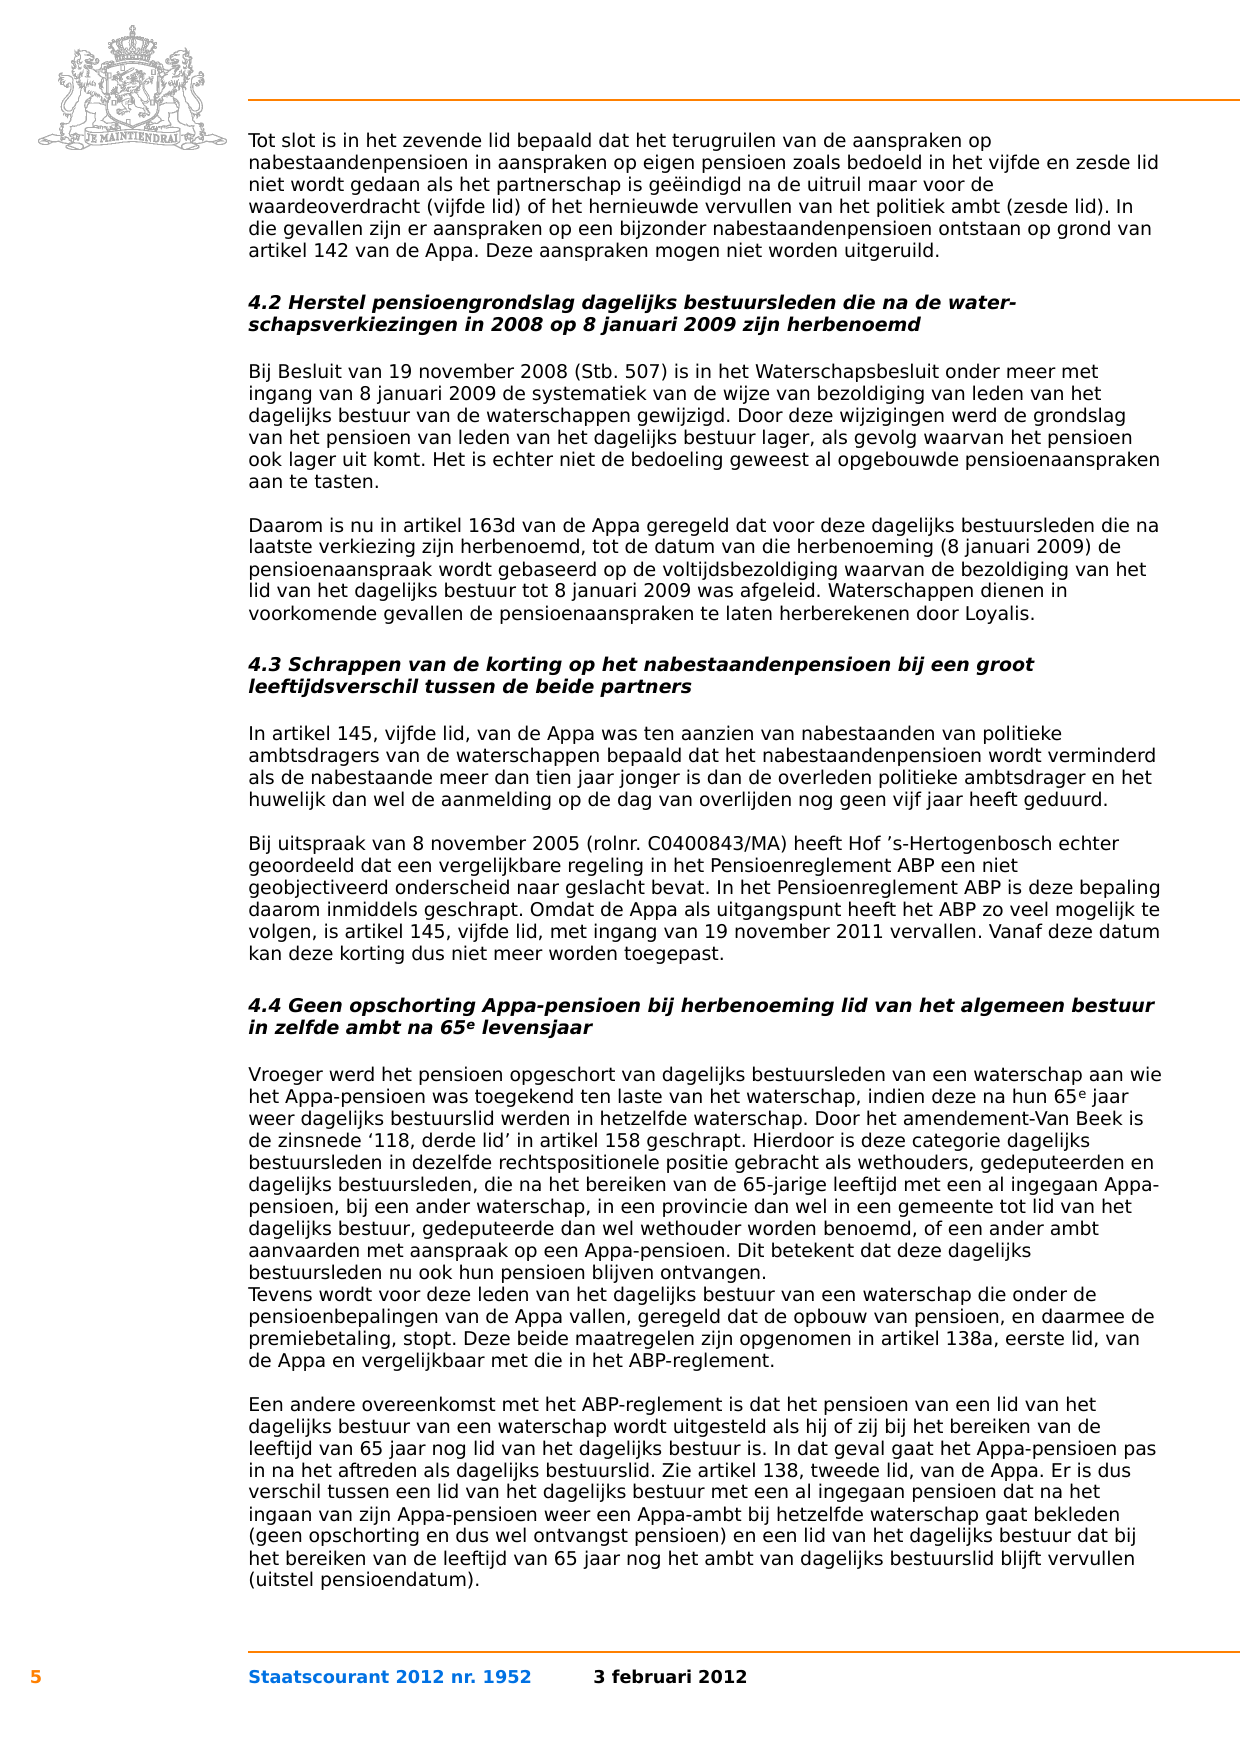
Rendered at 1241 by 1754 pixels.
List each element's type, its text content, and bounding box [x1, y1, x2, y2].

text Vroeger werd het pensioen opgeschort van dagelijks bestuursleden van een waterschap aan wie het Appa-pensioen was toegekend ten laste van het waterschap, indien deze na hun 65e jaar weer dagelijks bestuurslid werden in hetzelfde waterschap. Door het amendement-Van Beek is de zinsnede ‘118, derde lid’ in artikel 158 geschrapt. Hierdoor is deze categorie dagelijks bestuursleden in dezelfde rechtspositionele positie gebracht als wethouders, gedeputeerden en dagelijks bestuursleden, die na het bereiken van de 65-jarige leeftijd met een al ingegaan Appa-pensioen, bij een ander waterschap, in een provincie dan wel in een gemeente tot lid van het dagelijks bestuur, gedeputeerde dan wel wethouder worden benoemd, of een ander ambt aanvaarden met aanspraak op een Appa-pensioen. Dit betekent dat deze dagelijks bestuursleden nu ook hun pensioen blijven ontvangen. [248, 1064, 1163, 1284]
subtitle 4.2 Herstel pensioengrondslag dagelijks bestuursleden die na de water- schapsverkiezingen in 2008 op 8 januari 2009 zijn herbenoemd [248, 292, 1163, 336]
text Een andere overeenkomst met het ABP-reglement is dat het pensioen van een lid van het dagelijks bestuur van een waterschap wordt uitgesteld als hij of zij bij het bereiken van de leeftijd van 65 jaar nog lid van het dagelijks bestuur is. In dat geval gaat het Appa-pensioen pas in na het aftreden als dagelijks bestuurslid. Zie artikel 138, tweede lid, van de Appa. Er is dus verschil tussen een lid van het dagelijks bestuur met een al ingegaan pensioen dat na het ingaan van zijn Appa-pensioen weer een Appa-ambt bij hetzelfde waterschap gaat bekleden (geen opschorting en dus wel ontvangst pensioen) en een lid van het dagelijks bestuur dat bij het bereiken van de leeftijd van 65 jaar nog het ambt van dagelijks bestuurslid blijft vervullen (uitstel pensioendatum). [248, 1393, 1163, 1591]
subtitle 4.4 Geen opschorting Appa-pensioen bij herbenoeming lid van het algemeen bestuur in zelfde ambt na 65e levensjaar [248, 995, 1163, 1039]
text Tevens wordt voor deze leden van het dagelijks bestuur van een waterschap die onder de pensioenbepalingen van de Appa vallen, geregeld dat de opbouw van pensioen, en daarmee de premiebetaling, stopt. Deze beide maatregelen zijn opgenomen in artikel 138a, eerste lid, van de Appa en vergelijkbaar met die in het ABP-reglement. [248, 1284, 1163, 1372]
subtitle 4.3 Schrappen van de korting op het nabestaandenpensioen bij een groot leeftijdsverschil tussen de beide partners [248, 654, 1163, 698]
text In artikel 145, vijfde lid, van de Appa was ten aanzien van nabestaanden van politieke ambtsdragers van de waterschappen bepaald dat het nabestaandenpensioen wordt verminderd als de nabestaande meer dan tien jaar jonger is dan de overleden politieke ambtsdrager en het huwelijk dan wel de aanmelding op de dag van overlijden nog geen vijf jaar heeft geduurd. [248, 723, 1163, 811]
text Daarom is nu in artikel 163d van de Appa geregeld dat voor deze dagelijks bestuursleden die na laatste verkiezing zijn herbenoemd, tot de datum van die herbenoeming (8 januari 2009) de pensioenaanspraak wordt gebaseerd op de voltijdsbezoldiging waarvan de bezoldiging van het lid van het dagelijks bestuur tot 8 januari 2009 was afgeleid. Waterschappen dienen in voorkomende gevallen de pensioenaanspraken te laten herberekenen door Loyalis. [248, 514, 1163, 624]
text Bij uitspraak van 8 november 2005 (rolnr. C0400843/MA) heeft Hof ’s-Hertogenbosch echter geoordeeld dat een vergelijkbare regeling in het Pensioenreglement ABP een niet geobjectiveerd onderscheid naar geslacht bevat. In het Pensioenreglement ABP is deze bepaling daarom inmiddels geschrapt. Omdat de Appa als uitgangspunt heeft het ABP zo veel mogelijk te volgen, is artikel 145, vijfde lid, met ingang van 19 november 2011 vervallen. Vanaf deze datum kan deze korting dus niet meer worden toegepast. [248, 833, 1163, 965]
picture [38, 25, 227, 150]
text Bij Besluit van 19 november 2008 (Stb. 507) is in het Waterschapsbesluit onder meer met ingang van 8 januari 2009 de systematiek van de wijze van bezoldiging van leden van het dagelijks bestuur van de waterschappen gewijzigd. Door deze wijzigingen werd de grondslag van het pensioen van leden van het dagelijks bestuur lager, als gevolg waarvan het pensioen ook lager uit komt. Het is echter niet de bedoeling geweest al opgebouwde pensioenaanspraken aan te tasten. [248, 361, 1163, 493]
text Tot slot is in het zevende lid bepaald dat het terugruilen van de aanspraken op nabestaandenpensioen in aanspraken op eigen pensioen zoals bedoeld in het vijfde en zesde lid niet wordt gedaan als het partnerschap is geëindigd na de uitruil maar voor de waardeoverdracht (vijfde lid) of het hernieuwde vervullen van het politiek ambt (zesde lid). In die gevallen zijn er aanspraken op een bijzonder nabestaandenpensioen ontstaan op grond van artikel 142 van de Appa. Deze aanspraken mogen niet worden uitgeruild. [248, 130, 1163, 262]
